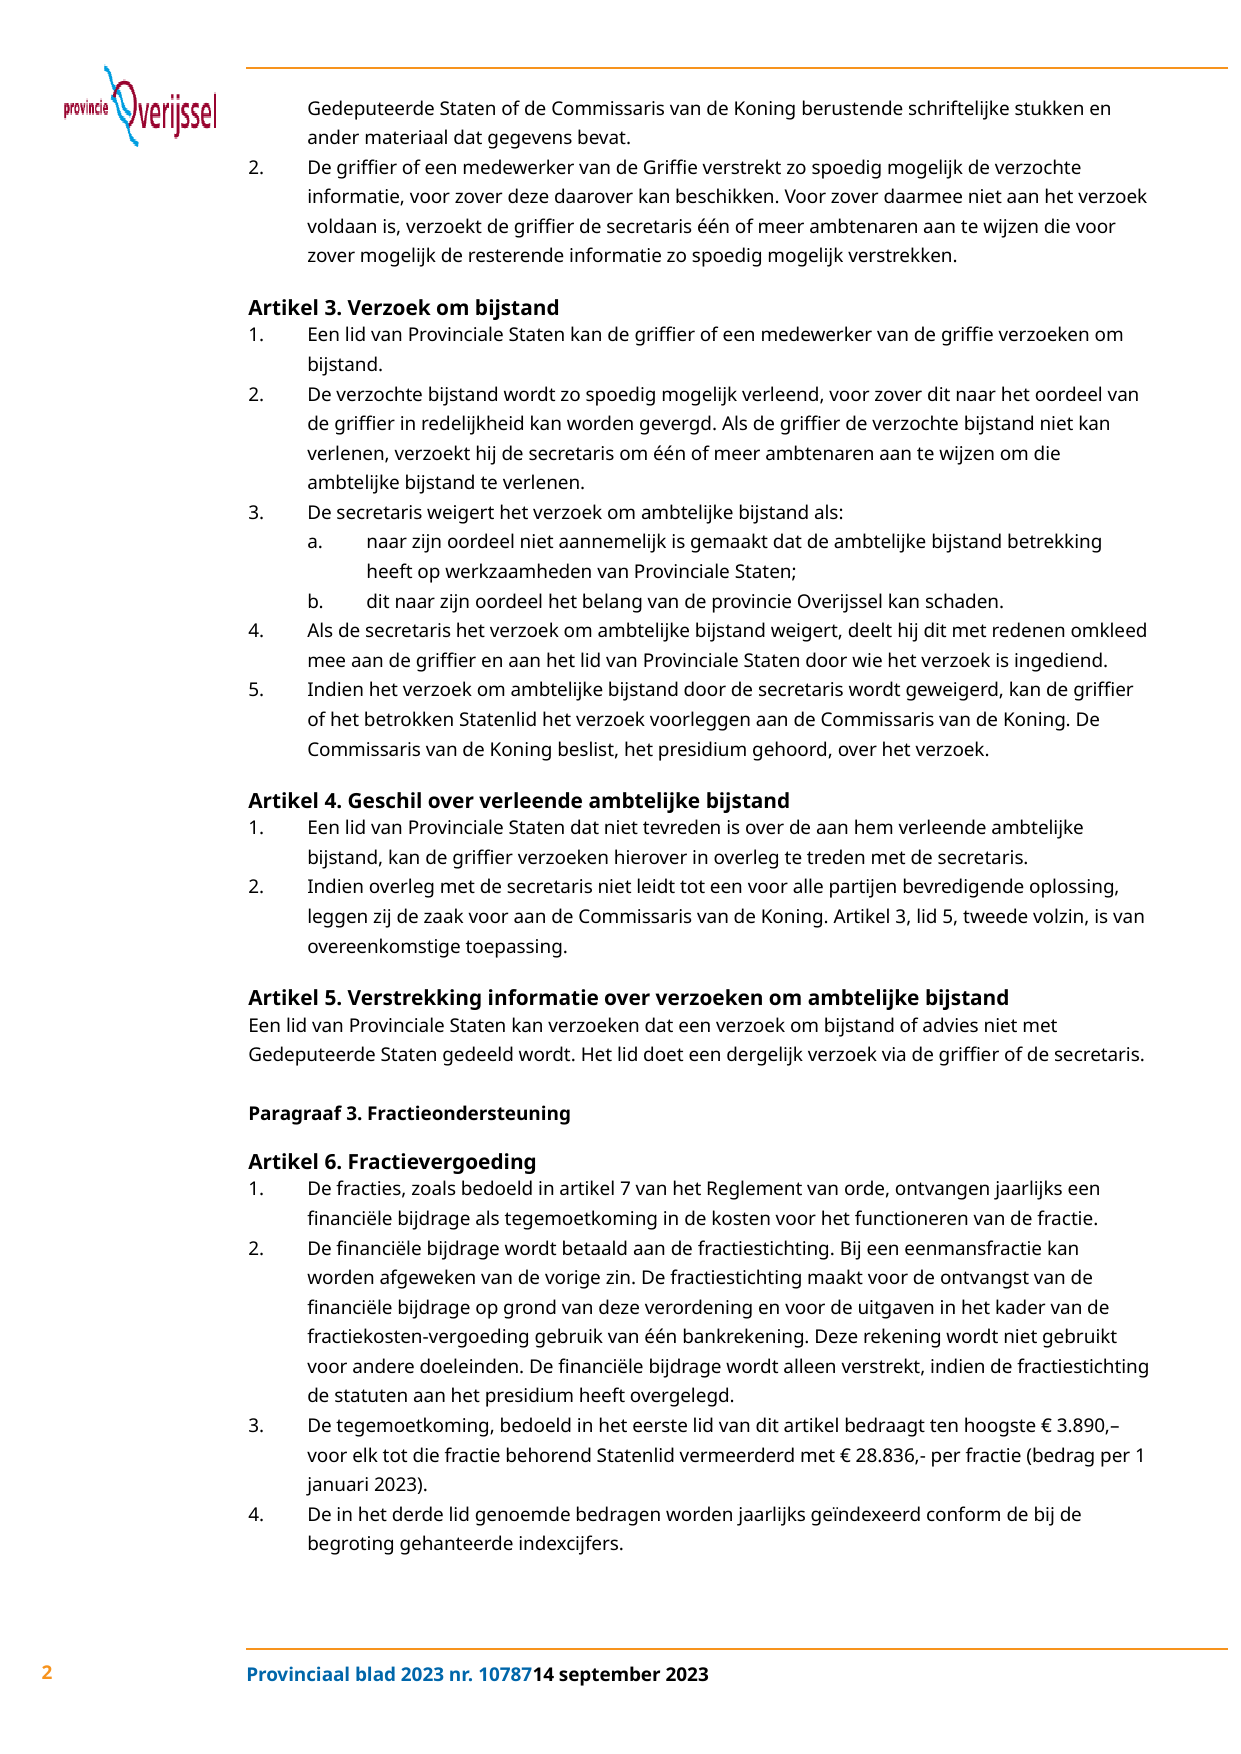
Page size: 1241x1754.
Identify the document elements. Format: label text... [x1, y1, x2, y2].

list De in het derde lid genoemde bedragen worden jaarlijks geïndexeerd conform de bij de begroting gehanteerde indexcijfers. [248, 1501, 1152, 1556]
list De verzochte bijstand wordt zo spoedig mogelijk verleend, voor zover dit naar het oordeel van de griffier in redelijkheid kan worden gevergd. Als de griffier de verzochte bijstand niet kan verlenen, verzoekt hij de secretaris om één of meer ambtenaren aan te wijzen om die ambtelijke bijstand te verlenen. [248, 381, 1152, 495]
list Indien overleg met de secretaris niet leidt tot een voor alle partijen bevredigende oplossing, leggen zij de zaak voor aan de Commissaris van de Koning. Artikel 3, lid 5, tweede volzin, is van overeenkomstige toepassing. [248, 874, 1152, 959]
text Een lid van Provinciale Staten kan verzoeken dat een verzoek om bijstand of advies niet met Gedeputeerde Staten gedeeld wordt. Het lid doet een dergelijk verzoek via de griffier of de secretaris. [248, 1012, 1152, 1067]
list naar zijn oordeel niet aannemelijk is gemaakt dat de ambtelijke bijstand betrekking heeft op werkzaamheden van Provinciale Staten; [307, 529, 1152, 584]
text Artikel 5. Verstrekking informatie over verzoeken om ambtelijke bijstand [248, 983, 1152, 1012]
list Als de secretaris het verzoek om ambtelijke bijstand weigert, deelt hij dit met redenen omkleed mee aan de griffier en aan het lid van Provinciale Staten door wie het verzoek is ingediend. [248, 617, 1152, 673]
list De financiële bijdrage wordt betaald aan de fractiestichting. Bij een eenmansfractie kan worden afgeweken van de vorige zin. De fractiestichting maakt voor de ontvangst van de financiële bijdrage op grond van deze verordening en voor de uitgaven in het kader van de fractiekosten-vergoeding gebruik van één bankrekening. Deze rekening wordt niet gebruikt voor andere doeleinden. De financiële bijdrage wordt alleen verstrekt, indien de fractiestichting de statuten aan het presidium heeft overgelegd. [248, 1235, 1152, 1408]
list Een lid van Provinciale Staten dat niet tevreden is over de aan hem verleende ambtelijke bijstand, kan de griffier verzoeken hierover in overleg te treden met de secretaris. [248, 814, 1152, 870]
picture [41, 47, 231, 172]
list De griffier of een medewerker van de Griffie verstrekt zo spoedig mogelijk de verzochte informatie, voor zover deze daarover kan beschikken. Voor zover daarmee niet aan het verzoek voldaan is, verzoekt de griffier de secretaris één of meer ambtenaren aan te wijzen die voor zover mogelijk de resterende informatie zo spoedig mogelijk verstrekken. [248, 154, 1152, 268]
list dit naar zijn oordeel het belang van de provincie Overijssel kan schaden. [307, 588, 1152, 613]
list De fracties, zoals bedoeld in artikel 7 van het Reglement van orde, ontvangen jaarlijks een financiële bijdrage als tegemoetkoming in de kosten voor het functioneren van de fractie. [248, 1176, 1152, 1231]
text Artikel 4. Geschil over verleende ambtelijke bijstand [248, 786, 1152, 814]
list Gedeputeerde Staten of de Commissaris van de Koning berustende schriftelijke stukken en ander materiaal dat gegevens bevat. [248, 95, 1152, 150]
list Indien het verzoek om ambtelijke bijstand door de secretaris wordt geweigerd, kan de griffier of het betrokken Statenlid het verzoek voorleggen aan de Commissaris van de Koning. De Commissaris van de Koning beslist, het presidium gehoord, over het verzoek. [248, 677, 1152, 761]
text Paragraaf 3. Fractieondersteuning [248, 1101, 1152, 1126]
text Artikel 3. Verzoek om bijstand [248, 293, 1152, 322]
text Artikel 6. Fractievergoeding [248, 1147, 1152, 1176]
list De secretaris weigert het verzoek om ambtelijke bijstand als: [248, 499, 1152, 525]
list Een lid van Provinciale Staten kan de griffier of een medewerker van de griffie verzoeken om bijstand. [248, 322, 1152, 377]
list De tegemoetkoming, bedoeld in het eerste lid van dit artikel bedraagt ten hoogste € 3.890,– voor elk tot die fractie behorend Statenlid vermeerderd met € 28.836,- per fractie (bedrag per 1 januari 2023). [248, 1412, 1152, 1497]
